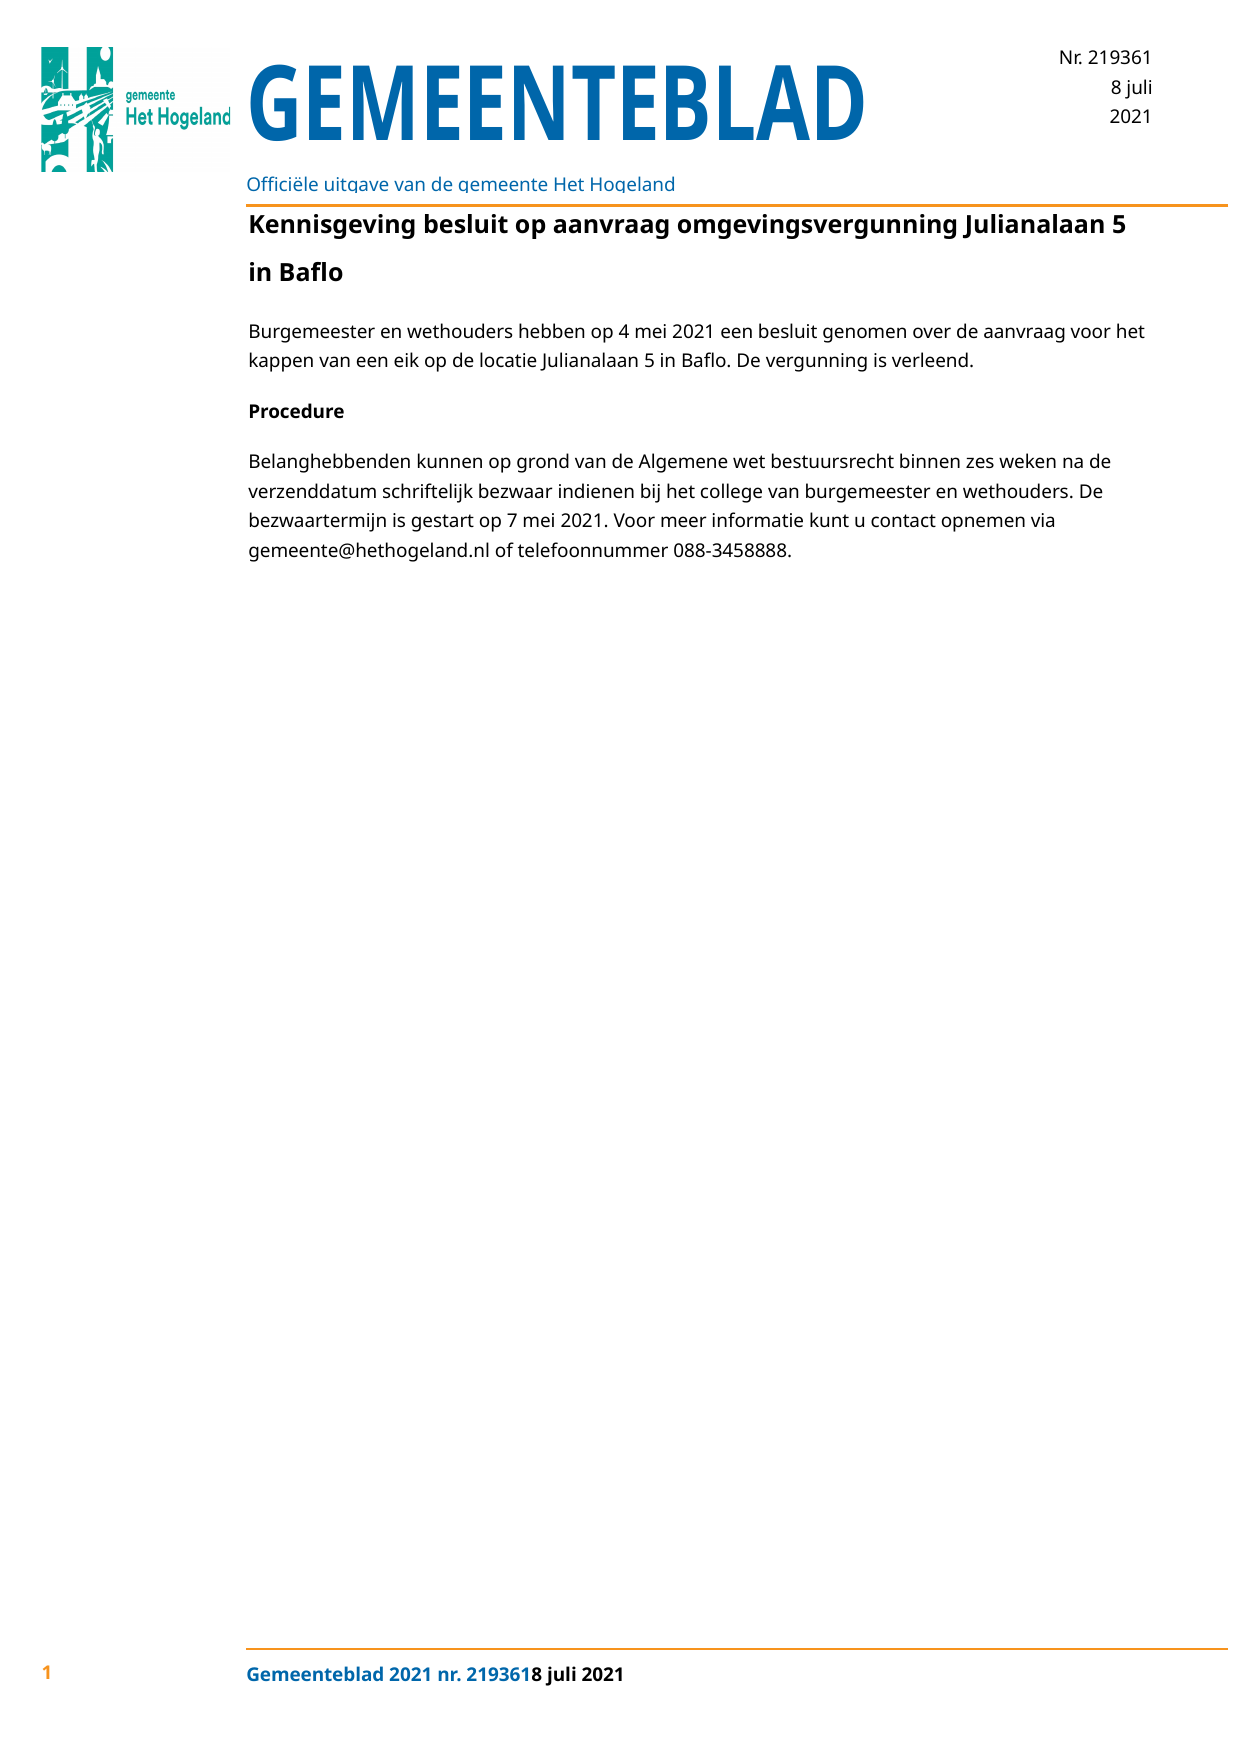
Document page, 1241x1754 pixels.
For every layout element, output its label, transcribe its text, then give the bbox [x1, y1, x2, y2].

text Belanghebbenden kunnen op grond van de Algemene wet bestuursrecht binnen zes weken na de verzenddatum schriftelijk bezwaar indienen bij het college van burgemeester en wethouders. De bezwaartermijn is gestart op 7 mei 2021. Voor meer informatie kunt u contact opnemen via gemeente@hethogeland.nl of telefoonnummer 088-3458888. [248, 448, 1152, 563]
text Kennisgeving besluit op aanvraag omgevingsvergunning Julianalaan 5 in Baflo [248, 207, 1152, 288]
text Burgemeester en wethouders hebben op 4 mei 2021 een besluit genomen over de aanvraag voor het kappen van een eik op de locatie Julianalaan 5 in Baflo. De vergunning is verleend. [248, 318, 1152, 373]
text Procedure [248, 398, 1152, 424]
picture [41, 47, 231, 172]
